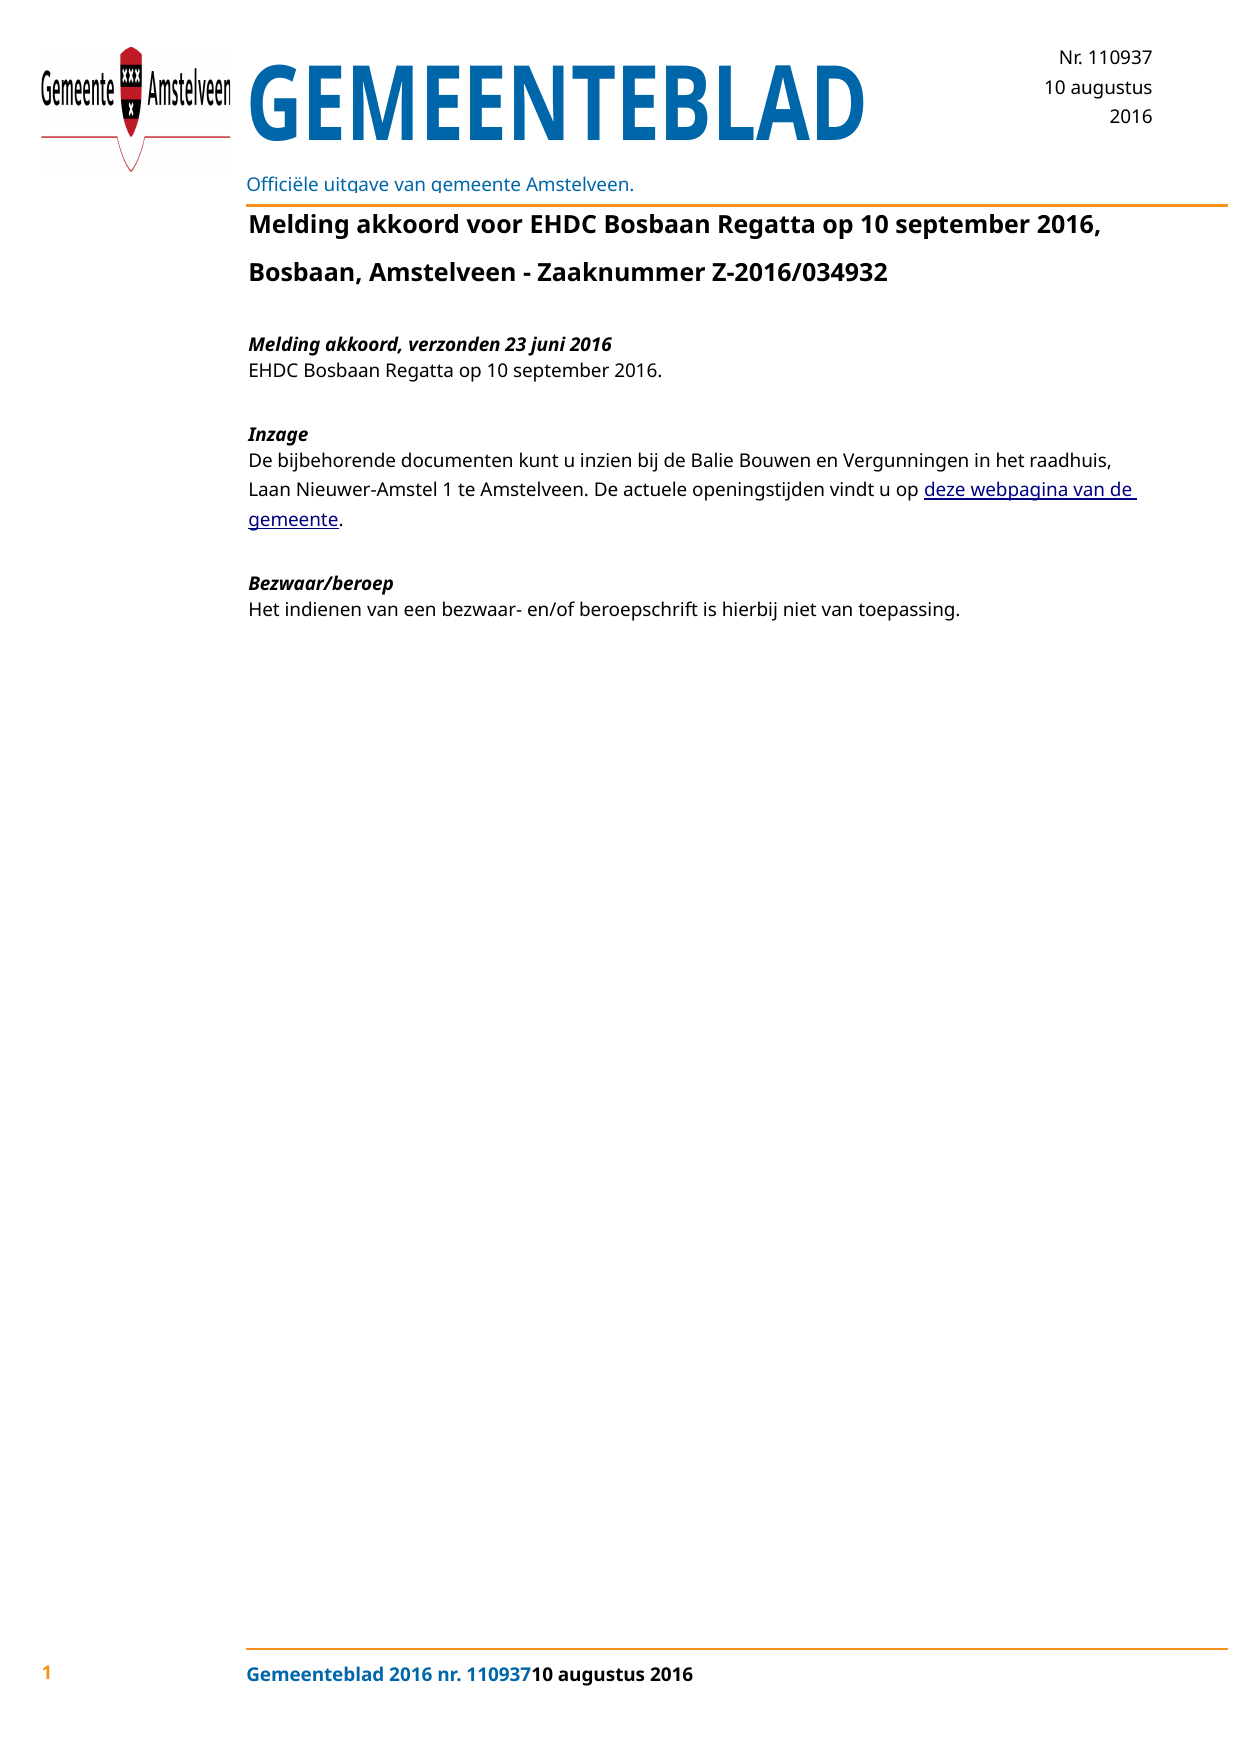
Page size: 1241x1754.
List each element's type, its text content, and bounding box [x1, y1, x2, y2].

text Inzage [248, 421, 1152, 447]
picture [41, 47, 231, 172]
text Bezwaar/beroep [248, 570, 1152, 596]
text Het indienen van een bezwaar- en/of beroepschrift is hierbij niet van toepassing. [248, 596, 1152, 621]
text De bijbehorende documenten kunt u inzien bij de Balie Bouwen en Vergunningen in het raadhuis, Laan Nieuwer-Amstel 1 te Amstelveen. De actuele openingstijden vindt u op deze webpagina van de gemeente. [248, 447, 1152, 532]
text Melding akkoord, verzonden 23 juni 2016 [248, 331, 1152, 357]
text Melding akkoord voor EHDC Bosbaan Regatta op 10 september 2016, Bosbaan, Amstelveen - Zaaknummer Z-2016/034932 [248, 207, 1152, 288]
text EHDC Bosbaan Regatta op 10 september 2016. [248, 357, 1152, 383]
